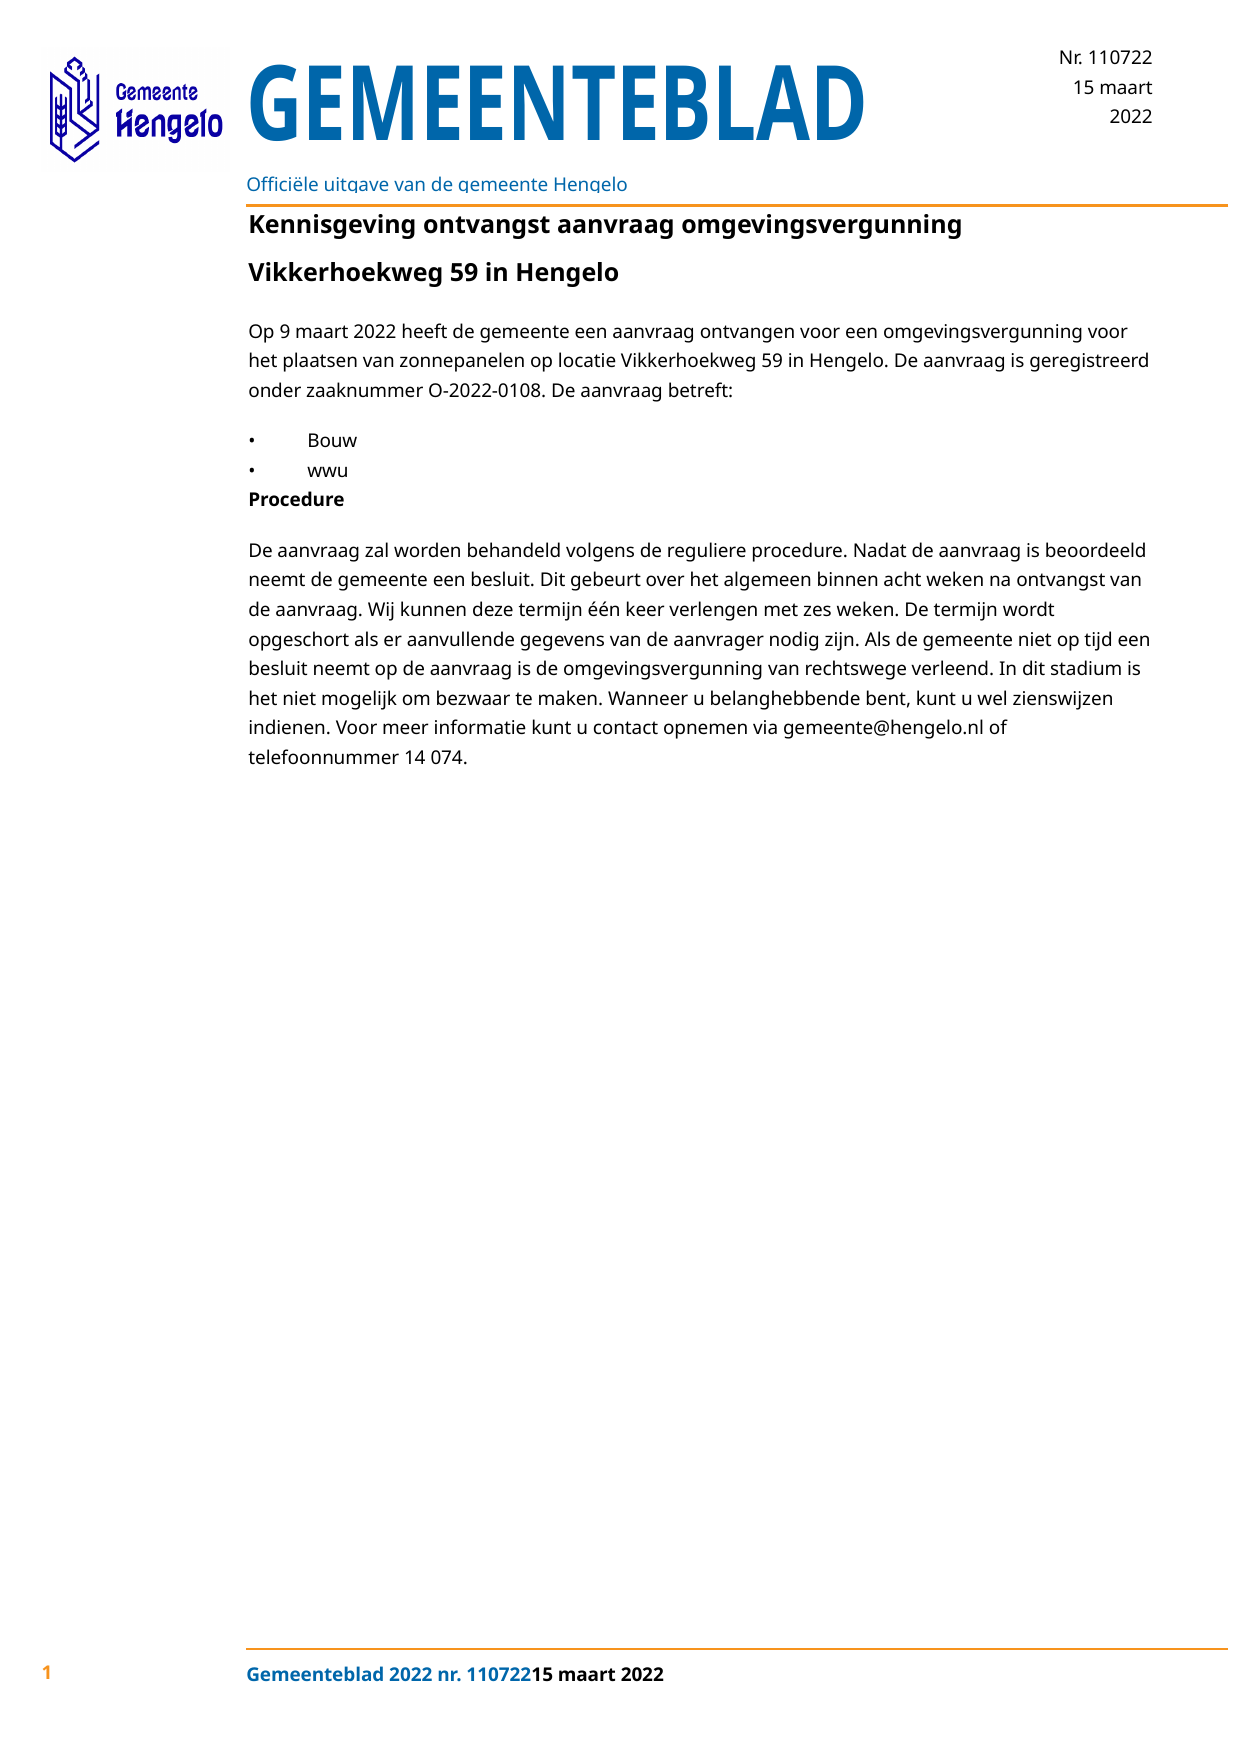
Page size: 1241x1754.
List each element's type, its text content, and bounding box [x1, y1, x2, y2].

picture [41, 47, 231, 172]
list Bouw [248, 427, 1152, 453]
text Op 9 maart 2022 heeft de gemeente een aanvraag ontvangen voor een omgevingsvergunning voor het plaatsen van zonnepanelen op locatie Vikkerhoekweg 59 in Hengelo. De aanvraag is geregistreerd onder zaaknummer O-2022-0108. De aanvraag betreft: [248, 318, 1152, 403]
list wwu [248, 457, 1152, 483]
text Kennisgeving ontvangst aanvraag omgevingsvergunning Vikkerhoekweg 59 in Hengelo [248, 207, 1152, 288]
text De aanvraag zal worden behandeld volgens de reguliere procedure. Nadat de aanvraag is beoordeeld neemt de gemeente een besluit. Dit gebeurt over het algemeen binnen acht weken na ontvangst van de aanvraag. Wij kunnen deze termijn één keer verlengen met zes weken. De termijn wordt opgeschort als er aanvullende gegevens van de aanvrager nodig zijn. Als de gemeente niet op tijd een besluit neemt op de aanvraag is de omgevingsvergunning van rechtswege verleend. In dit stadium is het niet mogelijk om bezwaar te maken. Wanneer u belanghebbende bent, kunt u wel zienswijzen indienen. Voor meer informatie kunt u contact opnemen via gemeente@hengelo.nl of telefoonnummer 14 074. [248, 537, 1152, 770]
text Procedure [248, 487, 1152, 512]
